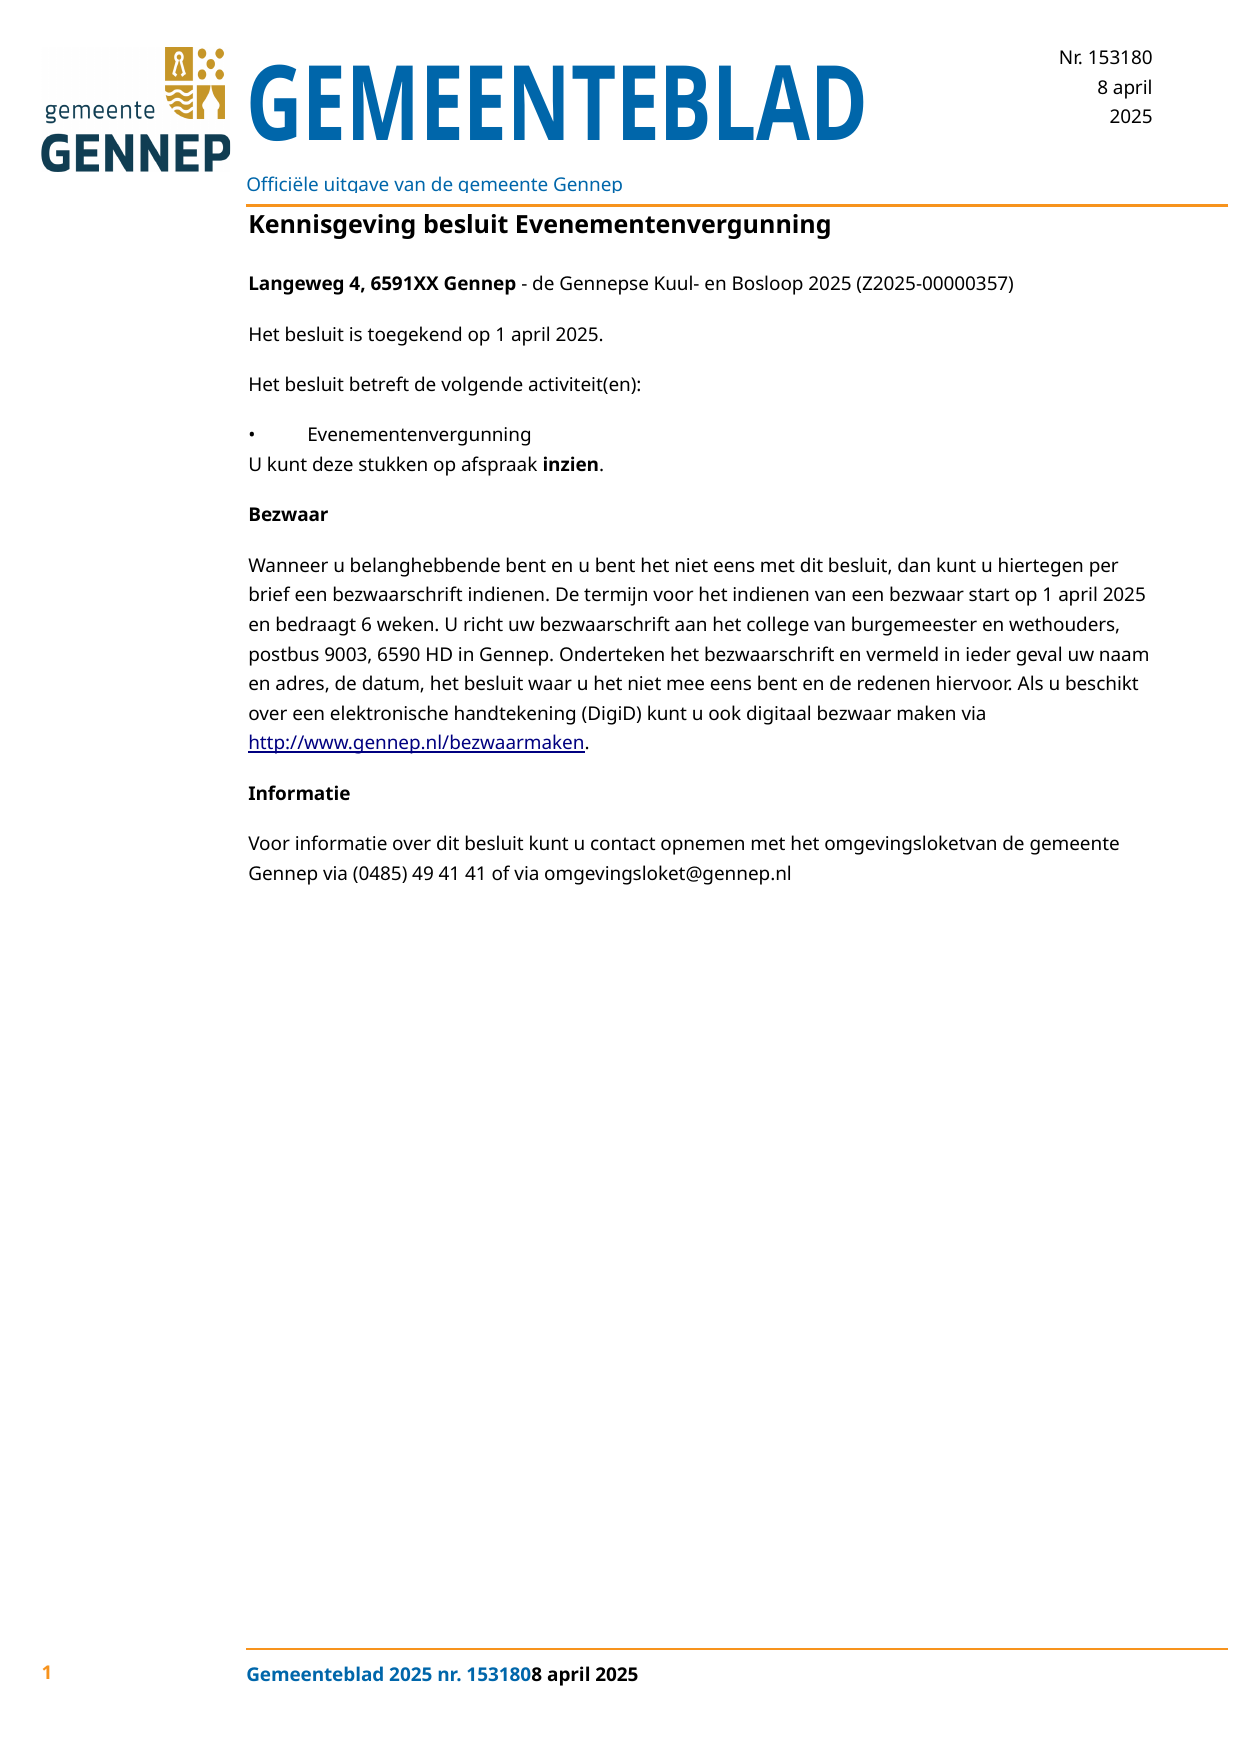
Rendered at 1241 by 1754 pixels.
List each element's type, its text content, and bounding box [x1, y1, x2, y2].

list Evenementenvergunning [248, 422, 1152, 447]
text Het besluit betreft de volgende activiteit(en): [248, 371, 1152, 397]
text Wanneer u belanghebbende bent en u bent het niet eens met dit besluit, dan kunt u hiertegen per brief een bezwaarschrift indienen. De termijn voor het indienen van een bezwaar start op 1 april 2025 en bedraagt 6 weken. U richt uw bezwaarschrift aan het college van burgemeester en wethouders, postbus 9003, 6590 HD in Gennep. Onderteken het bezwaarschrift en vermeld in ieder geval uw naam en adres, de datum, het besluit waar u het niet mee eens bent en de redenen hiervoor. Als u beschikt over een elektronische handtekening (DigiD) kunt u ook digitaal bezwaar maken via http://www.gennep.nl/bezwaarmaken. [248, 552, 1152, 755]
text U kunt deze stukken op afspraak inzien. [248, 451, 1152, 477]
text Kennisgeving besluit Evenementenvergunning [248, 207, 1152, 241]
text Langeweg 4, 6591XX Gennep - de Gennepse Kuul- en Bosloop 2025 (Z2025-00000357) [248, 270, 1152, 296]
text Het besluit is toegekend op 1 april 2025. [248, 321, 1152, 346]
text Informatie [248, 780, 1152, 806]
text Bezwaar [248, 502, 1152, 527]
text Voor informatie over dit besluit kunt u contact opnemen met het omgevingsloketvan de gemeente Gennep via (0485) 49 41 41 of via omgevingsloket@gennep.nl [248, 830, 1152, 886]
picture [41, 47, 231, 172]
